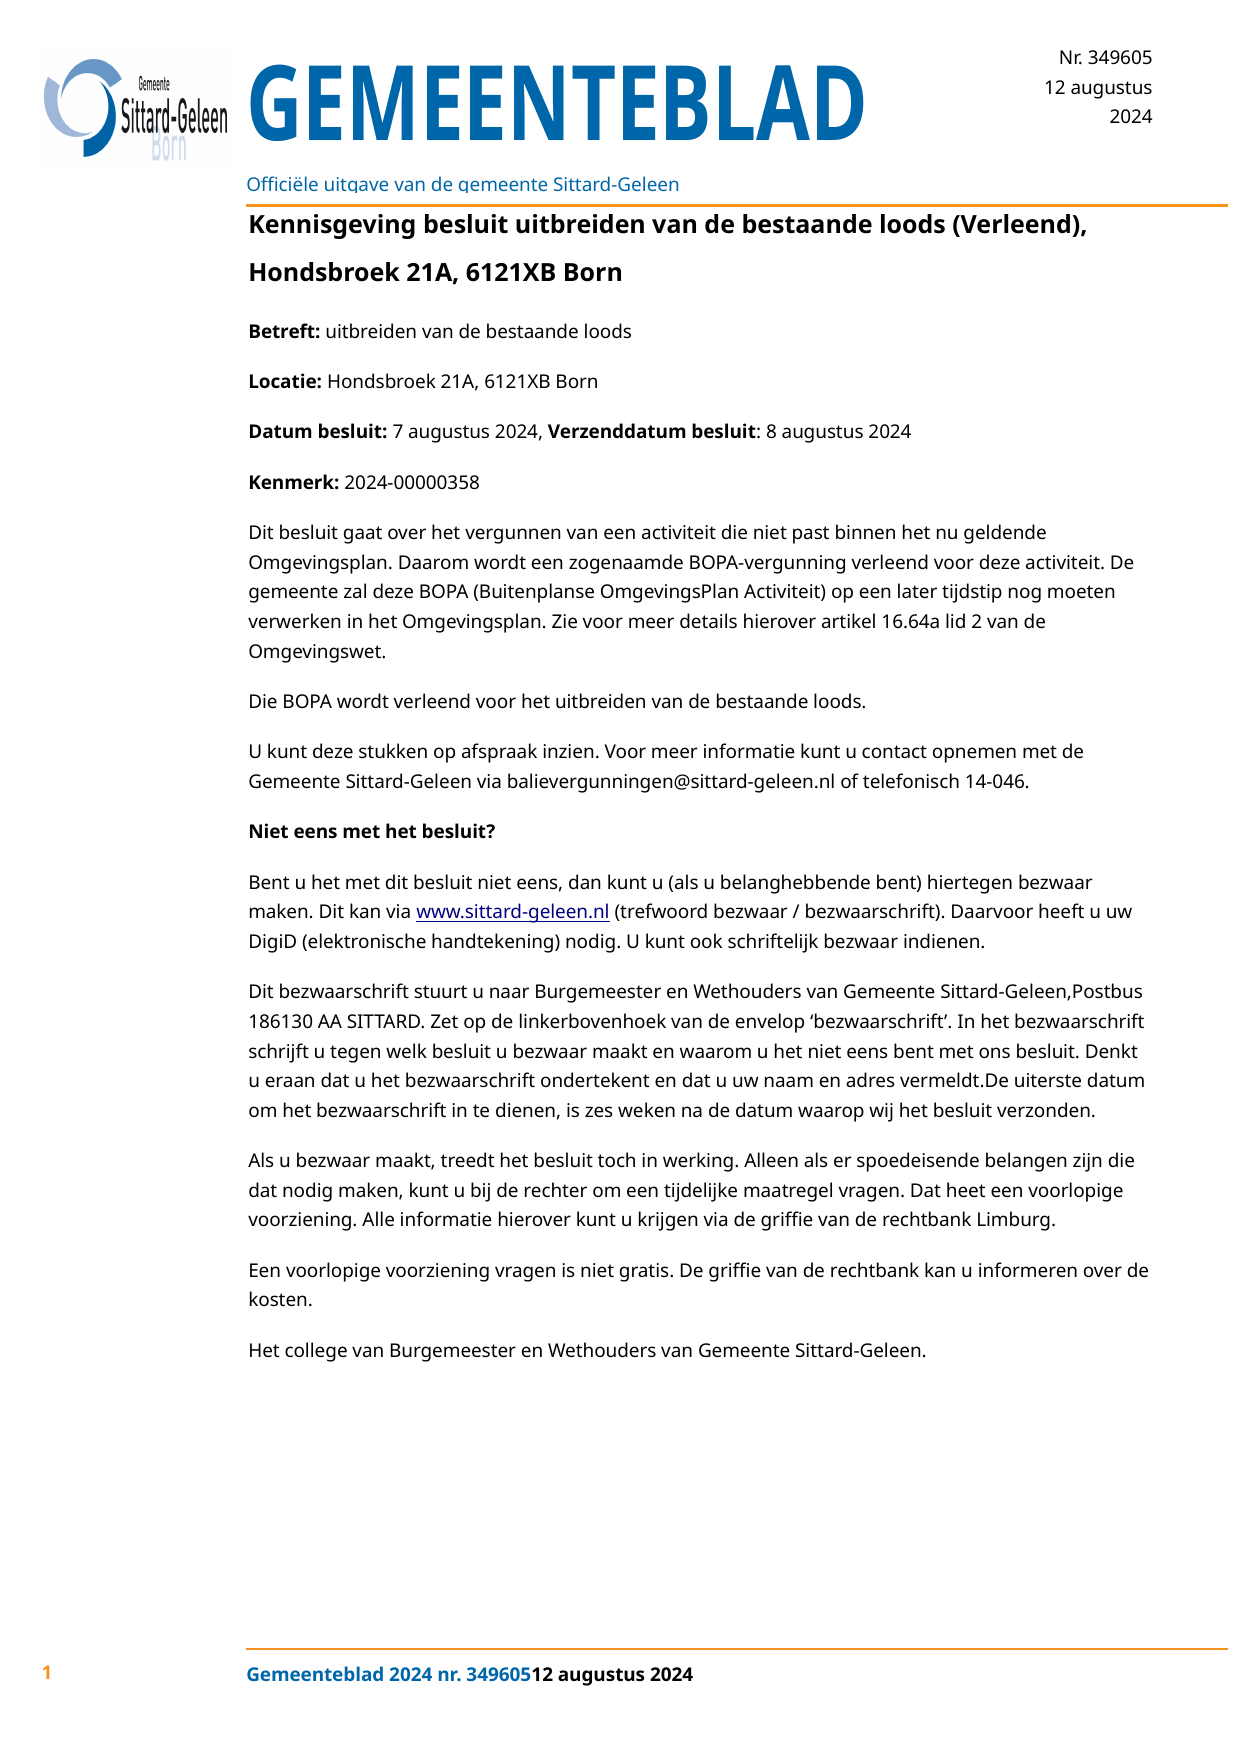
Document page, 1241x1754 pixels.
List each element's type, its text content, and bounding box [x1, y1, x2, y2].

text U kunt deze stukken op afspraak inzien. Voor meer informatie kunt u contact opnemen met de Gemeente Sittard-Geleen via balievergunningen@sittard-geleen.nl of telefonisch 14-046. [248, 739, 1152, 794]
text Locatie: Hondsbroek 21A, 6121XB Born [248, 368, 1152, 394]
text Kennisgeving besluit uitbreiden van de bestaande loods (Verleend), Hondsbroek 21A, 6121XB Born [248, 207, 1152, 288]
text Niet eens met het besluit? [248, 819, 1152, 844]
text Betreft: uitbreiden van de bestaande loods [248, 318, 1152, 344]
text Datum besluit: 7 augustus 2024, Verzenddatum besluit: 8 augustus 2024 [248, 419, 1152, 444]
text Bent u het met dit besluit niet eens, dan kunt u (als u belanghebbende bent) hiertegen bezwaar maken. Dit kan via www.sittard-geleen.nl (trefwoord bezwaar / bezwaarschrift). Daarvoor heeft u uw DigiD (elektronische handtekening) nodig. U kunt ook schriftelijk bezwaar indienen. [248, 869, 1152, 954]
text Die BOPA wordt verleend voor het uitbreiden van de bestaande loods. [248, 688, 1152, 714]
text Kenmerk: 2024-00000358 [248, 469, 1152, 495]
text Als u bezwaar maakt, treedt het besluit toch in werking. Alleen als er spoedeisende belangen zijn die dat nodig maken, kunt u bij de rechter om een tijdelijke maatregel vragen. Dat heet een voorlopige voorziening. Alle informatie hierover kunt u krijgen via de griffie van de rechtbank Limburg. [248, 1147, 1152, 1232]
text Dit bezwaarschrift stuurt u naar Burgemeester en Wethouders van Gemeente Sittard-Geleen,Postbus 186130 AA SITTARD. Zet op de linkerbovenhoek van de envelop ‘bezwaarschrift’. In het bezwaarschrift schrijft u tegen welk besluit u bezwaar maakt en waarom u het niet eens bent met ons besluit. Denkt u eraan dat u het bezwaarschrift ondertekent en dat u uw naam en adres vermeldt.De uiterste datum om het bezwaarschrift in te dienen, is zes weken na de datum waarop wij het besluit verzonden. [248, 979, 1152, 1123]
picture [41, 47, 231, 172]
text Dit besluit gaat over het vergunnen van een activiteit die niet past binnen het nu geldende Omgevingsplan. Daarom wordt een zogenaamde BOPA-vergunning verleend voor deze activiteit. De gemeente zal deze BOPA (Buitenplanse OmgevingsPlan Activiteit) op een later tijdstip nog moeten verwerken in het Omgevingsplan. Zie voor meer details hierover artikel 16.64a lid 2 van de Omgevingswet. [248, 519, 1152, 664]
text Het college van Burgemeester en Wethouders van Gemeente Sittard-Geleen. [248, 1337, 1152, 1363]
text Een voorlopige voorziening vragen is niet gratis. De griffie van de rechtbank kan u informeren over de kosten. [248, 1257, 1152, 1312]
